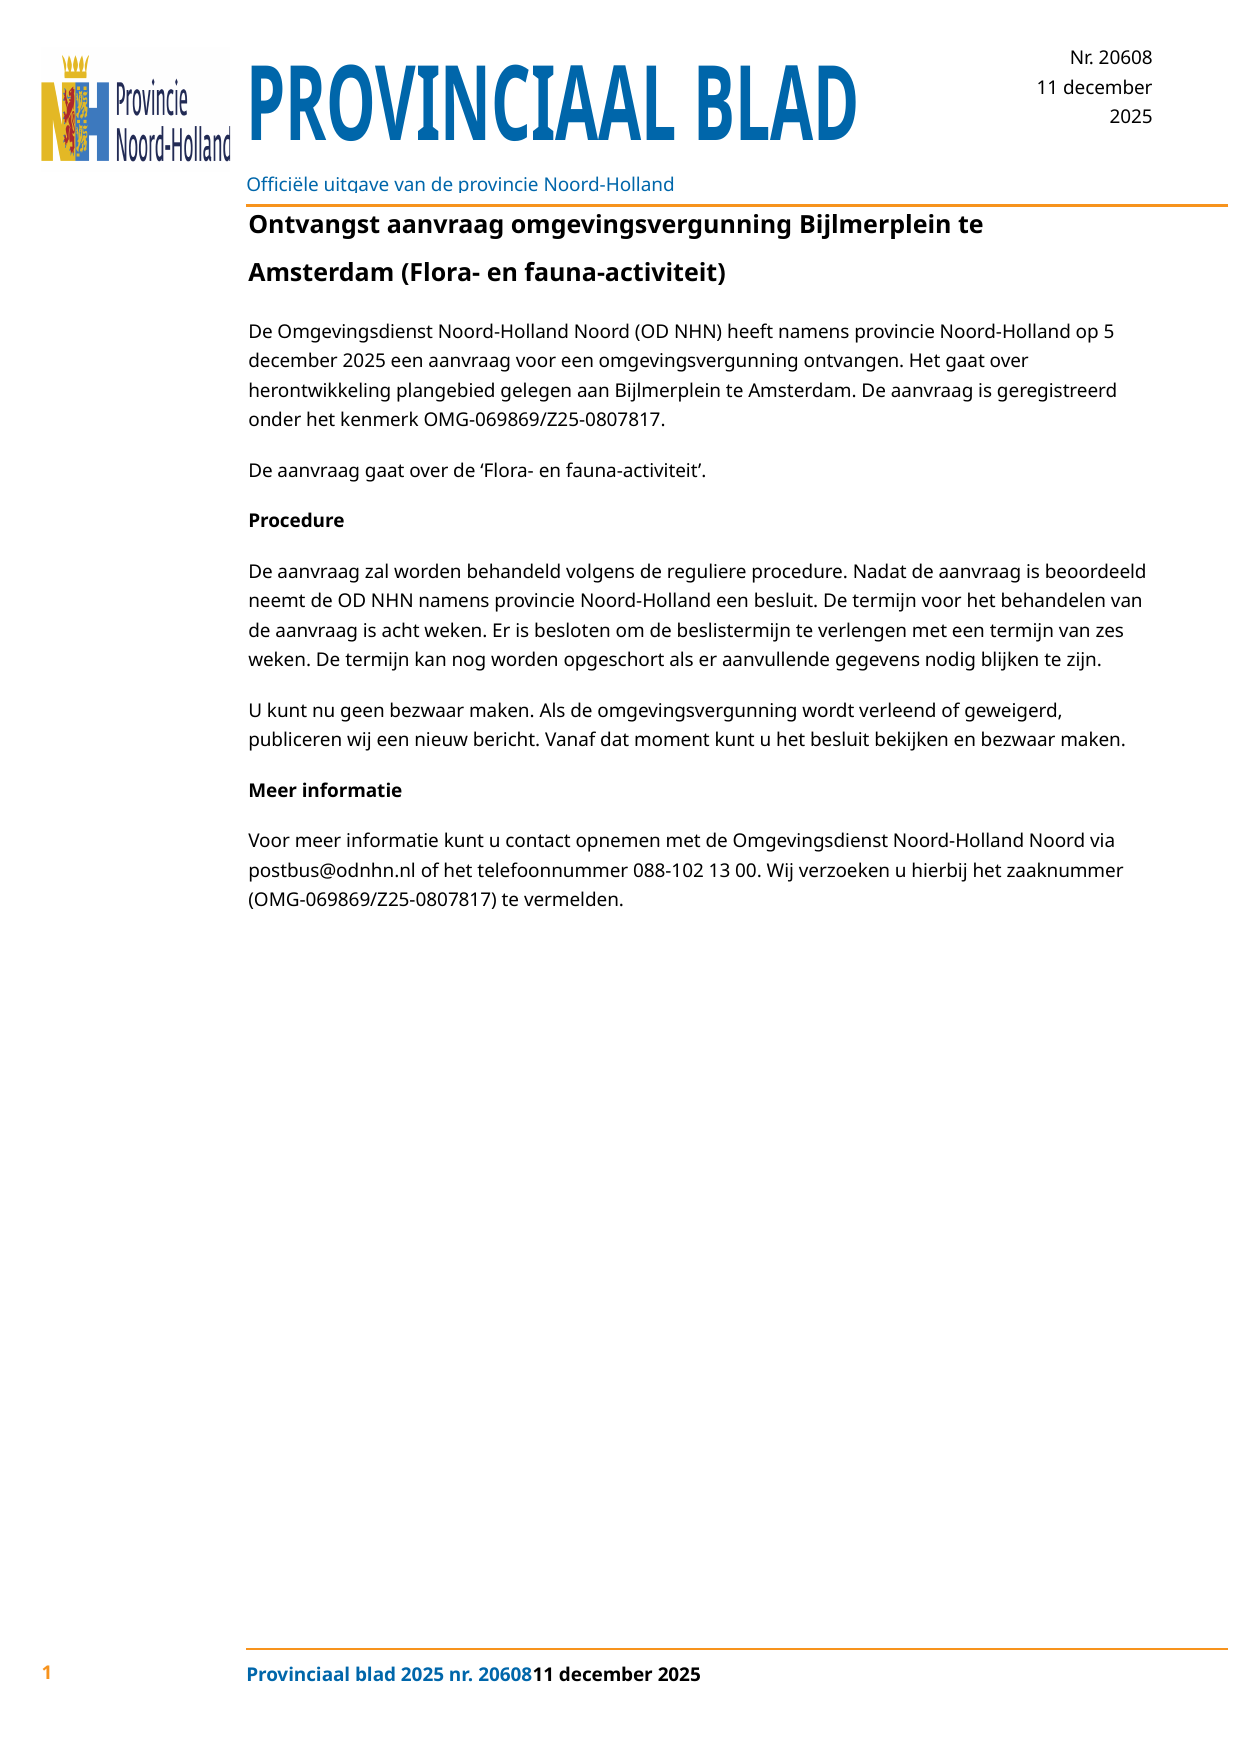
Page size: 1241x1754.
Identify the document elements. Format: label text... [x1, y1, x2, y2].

text Voor meer informatie kunt u contact opnemen met de Omgevingsdienst Noord-Holland Noord via postbus@odnhn.nl of het telefoonnummer 088-102 13 00. Wij verzoeken u hierbij het zaaknummer (OMG-069869/Z25-0807817) te vermelden. [248, 827, 1152, 912]
text De aanvraag zal worden behandeld volgens de reguliere procedure. Nadat de aanvraag is beoordeeld neemt de OD NHN namens provincie Noord-Holland een besluit. De termijn voor het behandelen van de aanvraag is acht weken. Er is besloten om de beslistermijn te verlengen met een termijn van zes weken. De termijn kan nog worden opgeschort als er aanvullende gegevens nodig blijken te zijn. [248, 558, 1152, 672]
text De Omgevingsdienst Noord-Holland Noord (OD NHN) heeft namens provincie Noord-Holland op 5 december 2025 een aanvraag voor een omgevingsvergunning ontvangen. Het gaat over herontwikkeling plangebied gelegen aan Bijlmerplein te Amsterdam. De aanvraag is geregistreerd onder het kenmerk OMG-069869/Z25-0807817. [248, 318, 1152, 432]
text U kunt nu geen bezwaar maken. Als de omgevingsvergunning wordt verleend of geweigerd, publiceren wij een nieuw bericht. Vanaf dat moment kunt u het besluit bekijken en bezwaar maken. [248, 697, 1152, 752]
text Ontvangst aanvraag omgevingsvergunning Bijlmerplein te Amsterdam (Flora- en fauna-activiteit) [248, 207, 1152, 288]
text Procedure [248, 507, 1152, 533]
text De aanvraag gaat over de ‘Flora- en fauna-activiteit’. [248, 457, 1152, 483]
text Meer informatie [248, 777, 1152, 803]
picture [41, 47, 231, 172]
